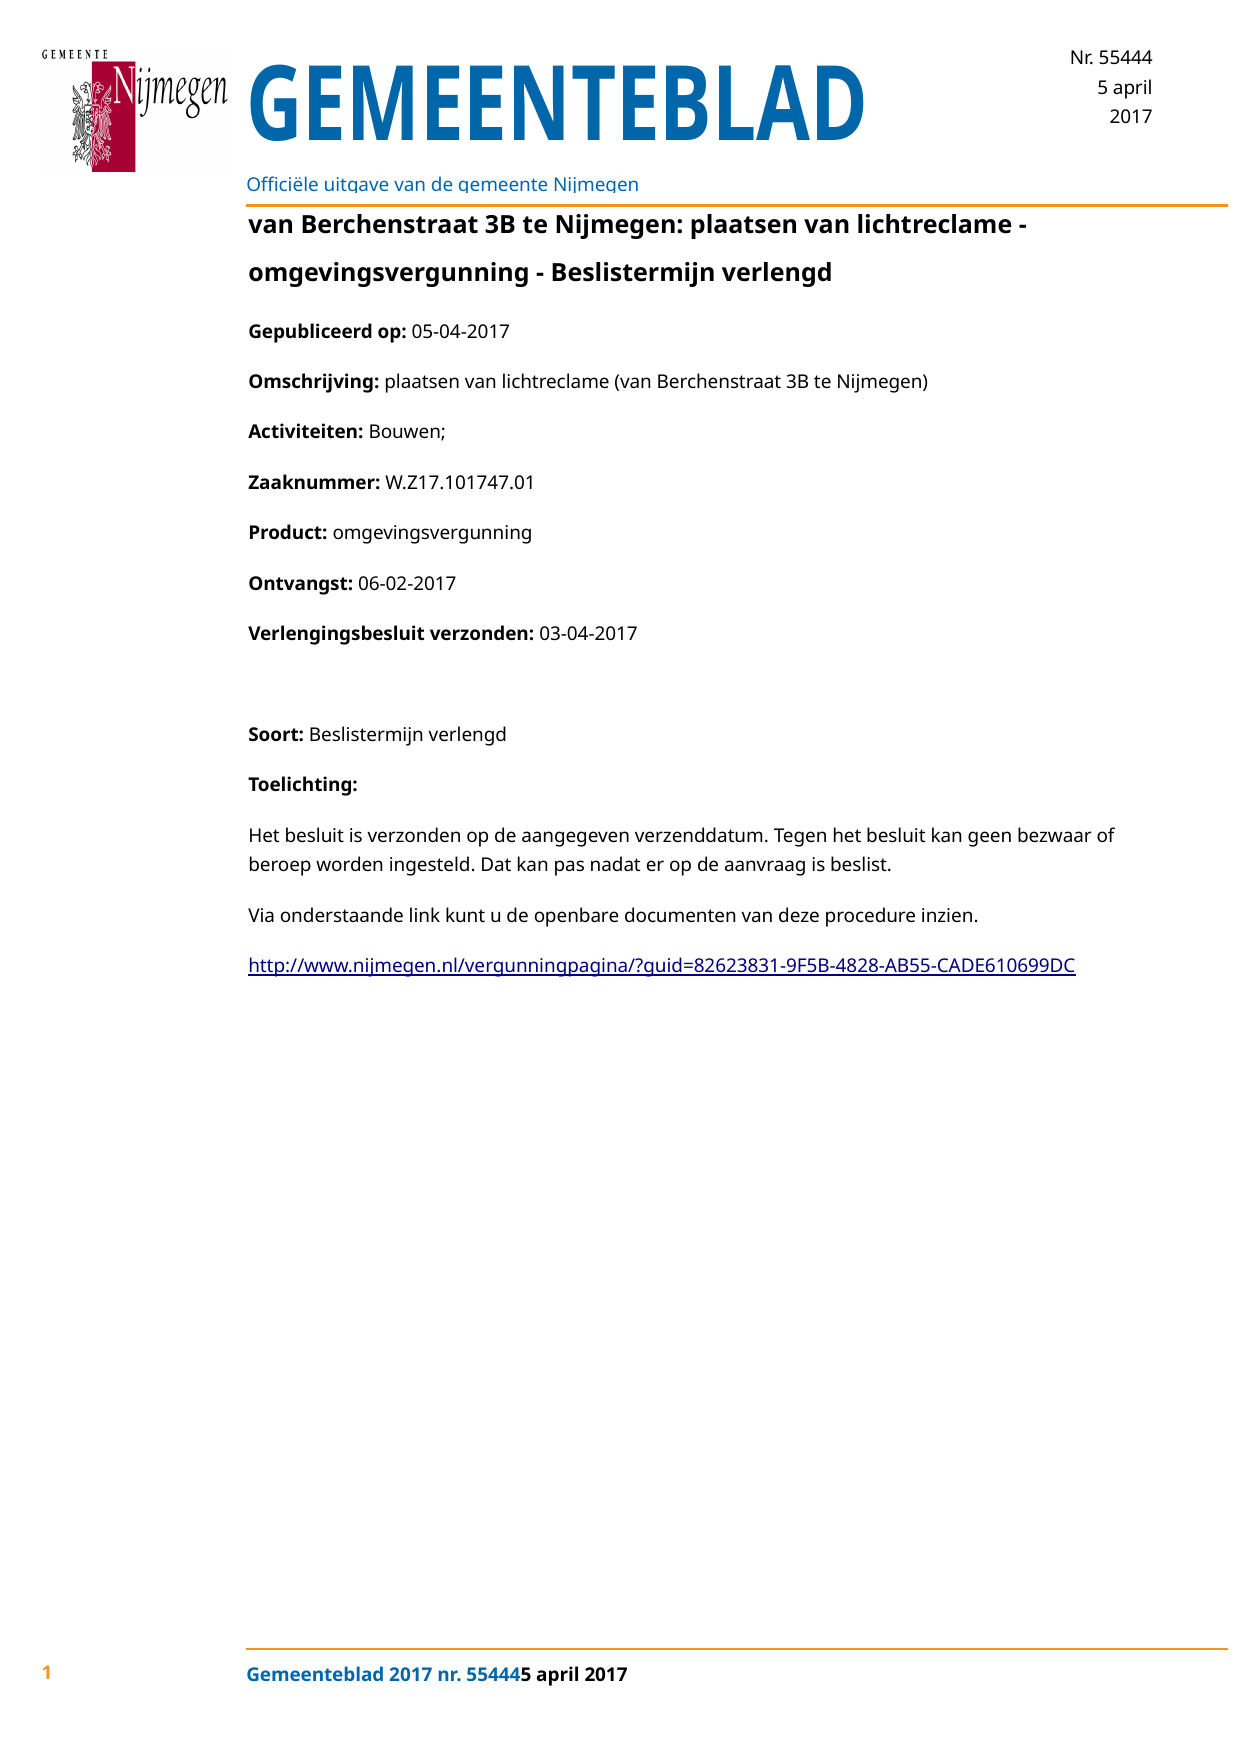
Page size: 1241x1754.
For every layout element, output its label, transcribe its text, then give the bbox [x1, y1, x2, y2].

text Soort: Beslistermijn verlengd [248, 721, 1152, 747]
text Ontvangst: 06-02-2017 [248, 570, 1152, 596]
text van Berchenstraat 3B te Nijmegen: plaatsen van lichtreclame - omgevingsvergunning - Beslistermijn verlengd [248, 207, 1152, 288]
text Het besluit is verzonden op de aangegeven verzenddatum. Tegen het besluit kan geen bezwaar of beroep worden ingesteld. Dat kan pas nadat er op de aanvraag is beslist. [248, 822, 1152, 877]
text Gepubliceerd op: 05-04-2017 [248, 318, 1152, 344]
text http://www.nijmegen.nl/vergunningpagina/?guid=82623831-9F5B-4828-AB55-CADE610699DC [248, 952, 1152, 978]
text Product: omgevingsvergunning [248, 519, 1152, 545]
picture [41, 47, 231, 172]
text Via onderstaande link kunt u de openbare documenten van deze procedure inzien. [248, 902, 1152, 928]
text Omschrijving: plaatsen van lichtreclame (van Berchenstraat 3B te Nijmegen) [248, 368, 1152, 394]
text Zaaknummer: W.Z17.101747.01 [248, 469, 1152, 495]
text Verlengingsbesluit verzonden: 03-04-2017 [248, 620, 1152, 646]
text Toelichting: [248, 772, 1152, 797]
text Activiteiten: Bouwen; [248, 419, 1152, 444]
